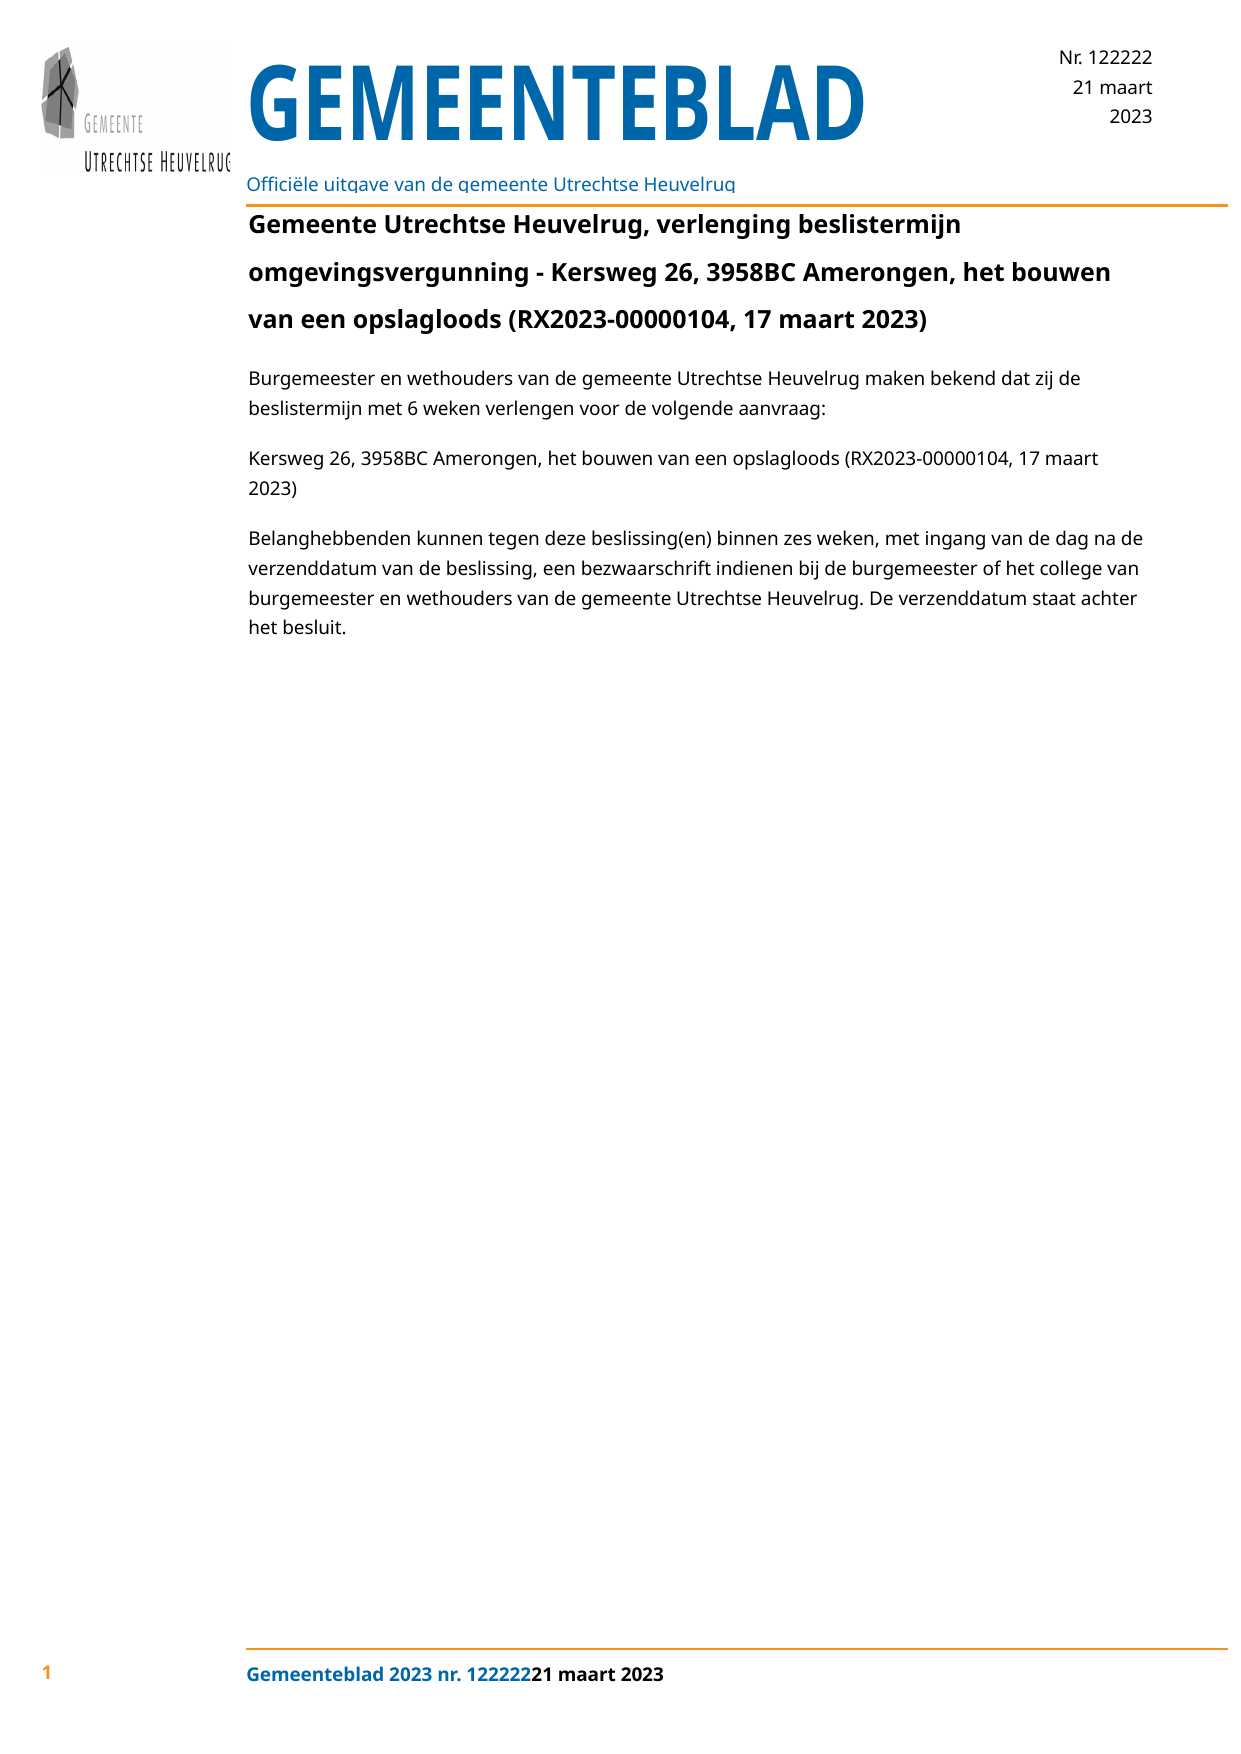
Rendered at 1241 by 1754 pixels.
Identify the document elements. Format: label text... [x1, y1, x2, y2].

text Gemeente Utrechtse Heuvelrug, verlenging beslistermijn omgevingsvergunning - Kersweg 26, 3958BC Amerongen, het bouwen van een opslagloods (RX2023-00000104, 17 maart 2023) [248, 207, 1152, 336]
text Kersweg 26, 3958BC Amerongen, het bouwen van een opslagloods (RX2023-00000104, 17 maart 2023) [248, 446, 1152, 501]
text Belanghebbenden kunnen tegen deze beslissing(en) binnen zes weken, met ingang van de dag na de verzenddatum van de beslissing, een bezwaarschrift indienen bij de burgemeester of het college van burgemeester en wethouders van de gemeente Utrechtse Heuvelrug. De verzenddatum staat achter het besluit. [248, 526, 1152, 640]
text Burgemeester en wethouders van de gemeente Utrechtse Heuvelrug maken bekend dat zij de beslistermijn met 6 weken verlengen voor de volgende aanvraag: [248, 366, 1152, 421]
picture [41, 47, 231, 172]
